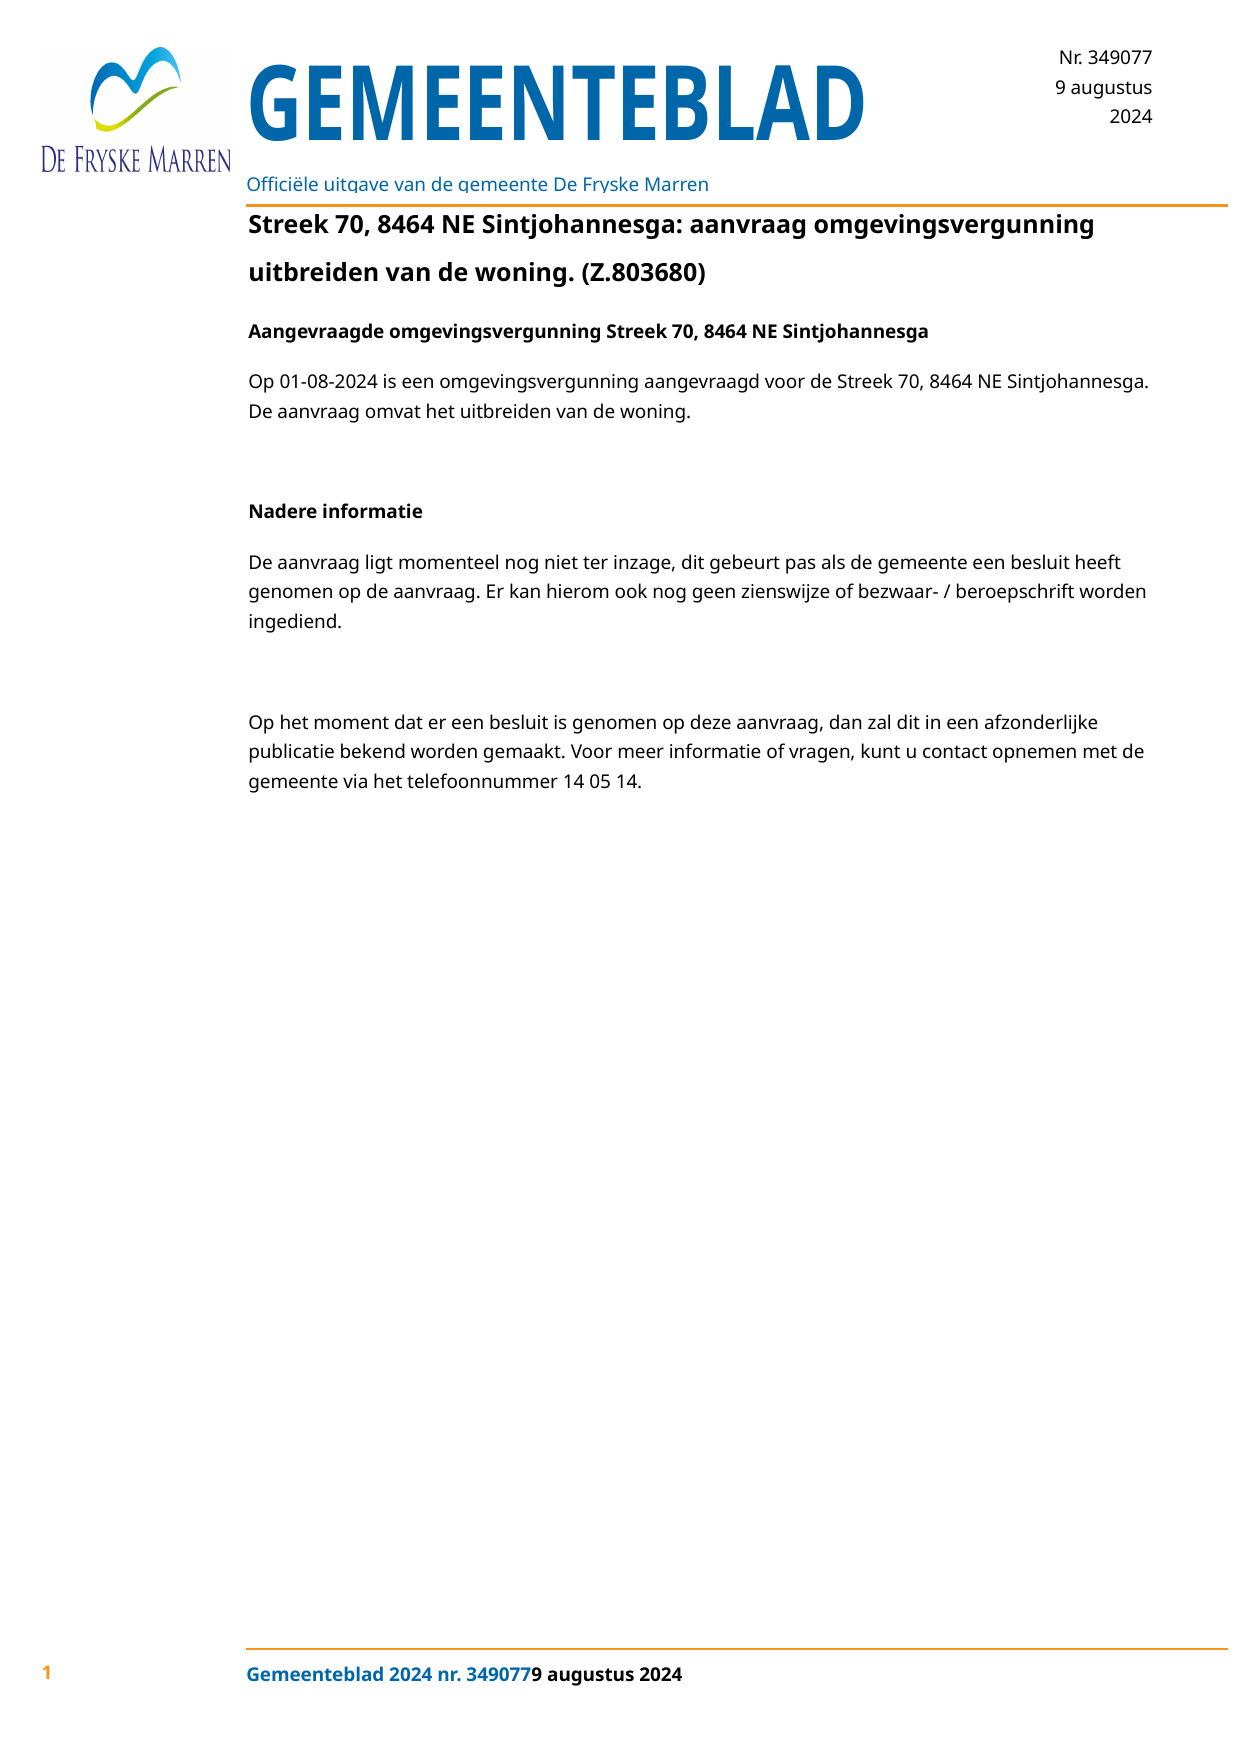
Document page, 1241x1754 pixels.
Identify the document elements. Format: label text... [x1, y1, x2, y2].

text De aanvraag ligt momenteel nog niet ter inzage, dit gebeurt pas als de gemeente een besluit heeft genomen op de aanvraag. Er kan hierom ook nog geen zienswijze of bezwaar- / beroepschrift worden ingediend. [248, 549, 1152, 634]
picture [41, 47, 231, 172]
text Op 01-08-2024 is een omgevingsvergunning aangevraagd voor de Streek 70, 8464 NE Sintjohannesga. De aanvraag omvat het uitbreiden van de woning. [248, 368, 1152, 424]
text Aangevraagde omgevingsvergunning Streek 70, 8464 NE Sintjohannesga [248, 318, 1152, 344]
text Nadere informatie [248, 499, 1152, 524]
text Op het moment dat er een besluit is genomen op deze aanvraag, dan zal dit in een afzonderlijke publicatie bekend worden gemaakt. Voor meer informatie of vragen, kunt u contact opnemen met de gemeente via het telefoonnummer 14 05 14. [248, 709, 1152, 794]
text Streek 70, 8464 NE Sintjohannesga: aanvraag omgevingsvergunning uitbreiden van de woning. (Z.803680) [248, 207, 1152, 288]
